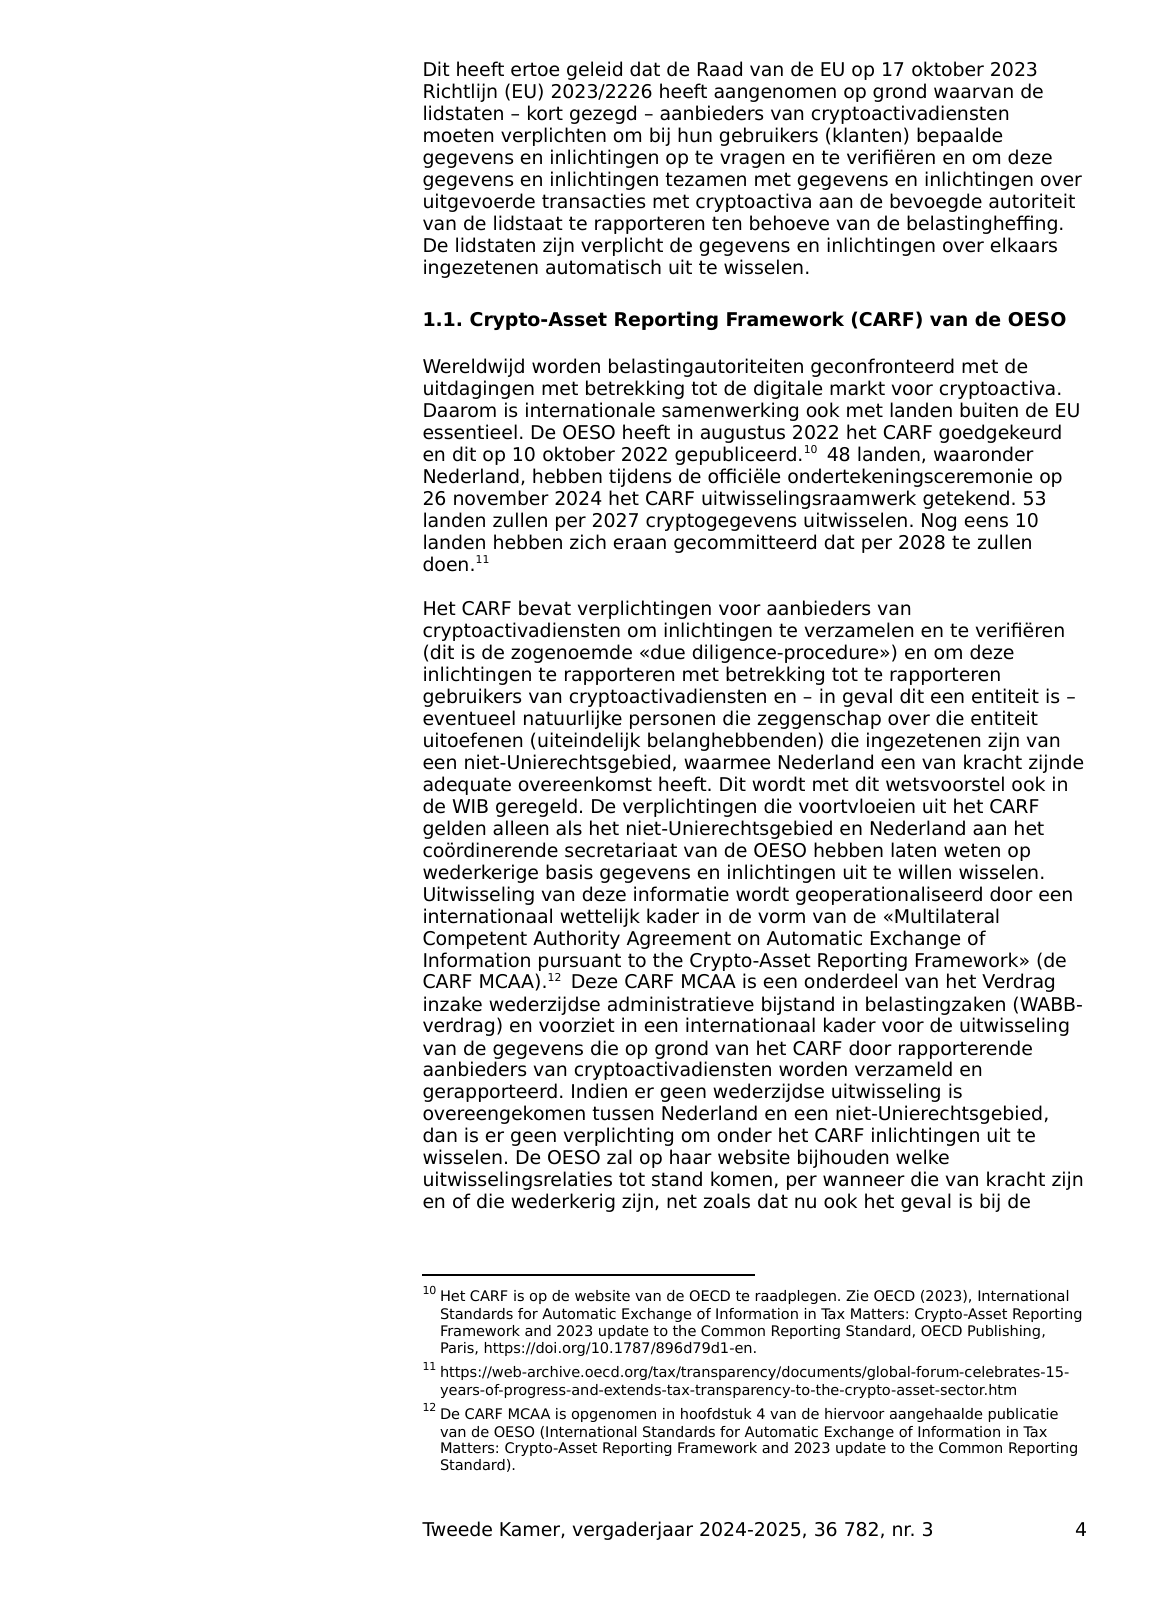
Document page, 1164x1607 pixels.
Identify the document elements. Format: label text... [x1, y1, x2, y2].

text Dit heeft ertoe geleid dat de Raad van de EU op 17 oktober 2023 Richtlijn (EU) 2023/2226 heeft aangenomen op grond waarvan de lidstaten – kort gezegd – aanbieders van cryptoactivadiensten moeten verplichten om bij hun gebruikers (klanten) bepaalde gegevens en inlichtingen op te vragen en te verifiëren en om deze gegevens en inlichtingen tezamen met gegevens en inlichtingen over uitgevoerde transacties met cryptoactiva aan de bevoegde autoriteit van de lidstaat te rapporteren ten behoeve van de belastingheffing. De lidstaten zijn verplicht de gegevens en inlichtingen over elkaars ingezetenen automatisch uit te wisselen. [422, 59, 1087, 279]
text Het CARF is op de website van de OECD te raadplegen. Zie OECD (2023), International Standards for Automatic Exchange of Information in Tax Matters: Crypto-Asset Reporting Framework and 2023 update to the Common Reporting Standard, OECD Publishing, Paris, https://doi.org/10.1787/896d79d1-en. [422, 1284, 1087, 1357]
text Het CARF bevat verplichtingen voor aanbieders van cryptoactivadiensten om inlichtingen te verzamelen en te verifiëren (dit is de zogenoemde «due diligence-procedure») en om deze inlichtingen te rapporteren met betrekking tot te rapporteren gebruikers van cryptoactivadiensten en – in geval dit een entiteit is – eventueel natuurlijke personen die zeggenschap over die entiteit uitoefenen (uiteindelijk belanghebbenden) die ingezetenen zijn van een niet-Unierechtsgebied, waarmee Nederland een van kracht zijnde adequate overeenkomst heeft. Dit wordt met dit wetsvoorstel ook in de WIB geregeld. De verplichtingen die voortvloeien uit het CARF gelden alleen als het niet-Unierechtsgebied en Nederland aan het coördinerende secretariaat van de OESO hebben laten weten op wederkerige basis gegevens en inlichtingen uit te willen wisselen. Uitwisseling van deze informatie wordt geoperationaliseerd door een internationaal wettelijk kader in de vorm van de «Multilateral Competent Authority Agreement on Automatic Exchange of Information pursuant to the Crypto-Asset Reporting Framework» (de CARF MCAA). Deze CARF MCAA is een onderdeel van het Verdrag inzake wederzijdse administratieve bijstand in belastingzaken (WABB-verdrag) en voorziet in een internationaal kader voor de uitwisseling van de gegevens die op grond van het CARF door rapporterende aanbieders van cryptoactivadiensten worden verzameld en gerapporteerd. Indien er geen wederzijdse uitwisseling is overeengekomen tussen Nederland en een niet-Unierechtsgebied, dan is er geen verplichting om onder het CARF inlichtingen uit te wisselen. De OESO zal op haar website bijhouden welke uitwisselingsrelaties tot stand komen, per wanneer die van kracht zijn en of die wederkerig zijn, net zoals dat nu ook het geval is bij de [422, 598, 1087, 1213]
subtitle 1.1. Crypto-Asset Reporting Framework (CARF) van de OESO [422, 309, 1087, 331]
text Wereldwijd worden belastingautoriteiten geconfronteerd met de uitdagingen met betrekking tot de digitale markt voor cryptoactiva. Daarom is internationale samenwerking ook met landen buiten de EU essentieel. De OESO heeft in augustus 2022 het CARF goedgekeurd en dit op 10 oktober 2022 gepubliceerd. 48 landen, waaronder Nederland, hebben tijdens de officiële ondertekeningsceremonie op 26 november 2024 het CARF uitwisselingsraamwerk getekend. 53 landen zullen per 2027 cryptogegevens uitwisselen. Nog eens 10 landen hebben zich eraan gecommitteerd dat per 2028 te zullen doen. [422, 356, 1087, 576]
text https://web-archive.oecd.org/tax/transparency/documents/global-forum-celebrates-15-years-of-progress-and-extends-tax-transparency-to-the-crypto-asset-sector.htm [422, 1360, 1087, 1399]
text De CARF MCAA is opgenomen in hoofdstuk 4 van de hiervoor aangehaalde publicatie van de OESO (International Standards for Automatic Exchange of Information in Tax Matters: Crypto-Asset Reporting Framework and 2023 update to the Common Reporting Standard). [422, 1402, 1087, 1474]
